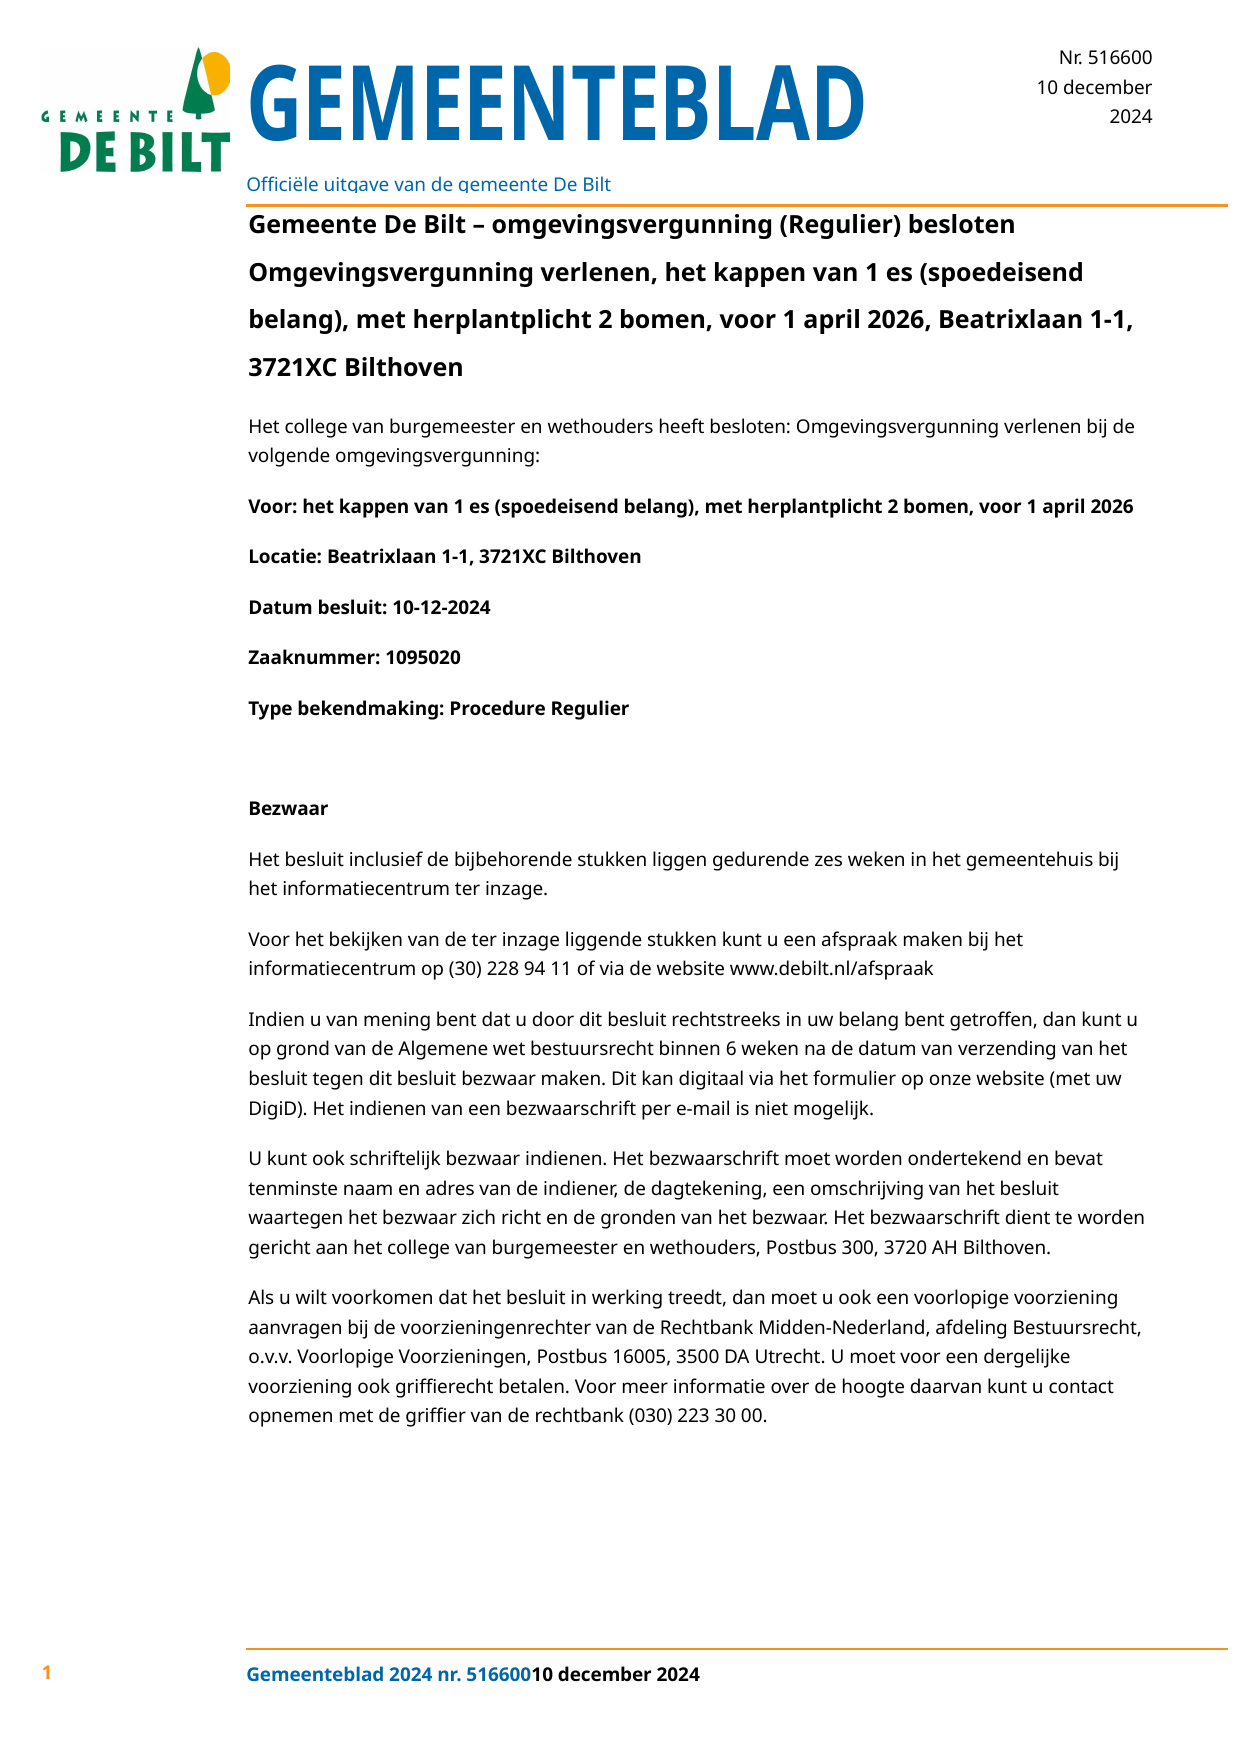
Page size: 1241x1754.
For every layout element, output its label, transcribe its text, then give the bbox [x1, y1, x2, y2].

text Locatie: Beatrixlaan 1-1, 3721XC Bilthoven [248, 543, 1152, 569]
text Indien u van mening bent dat u door dit besluit rechtstreeks in uw belang bent getroffen, dan kunt u op grond van de Algemene wet bestuursrecht binnen 6 weken na de datum van verzending van het besluit tegen dit besluit bezwaar maken. Dit kan digitaal via het formulier op onze website (met uw DigiD). Het indienen van een bezwaarschrift per e-mail is niet mogelijk. [248, 1006, 1152, 1121]
text Als u wilt voorkomen dat het besluit in werking treedt, dan moet u ook een voorlopige voorziening aanvragen bij de voorzieningenrechter van de Rechtbank Midden-Nederland, afdeling Bestuursrecht, o.v.v. Voorlopige Voorzieningen, Postbus 16005, 3500 DA Utrecht. U moet voor een dergelijke voorziening ook griffierecht betalen. Voor meer informatie over de hoogte daarvan kunt u contact opnemen met de griffier van de rechtbank (030) 223 30 00. [248, 1284, 1152, 1428]
text U kunt ook schriftelijk bezwaar indienen. Het bezwaarschrift moet worden ondertekend en bevat tenminste naam en adres van de indiener, de dagtekening, een omschrijving van het besluit waartegen het bezwaar zich richt en de gronden van het bezwaar. Het bezwaarschrift dient te worden gericht aan het college van burgemeester en wethouders, Postbus 300, 3720 AH Bilthoven. [248, 1145, 1152, 1260]
text Het besluit inclusief de bijbehorende stukken liggen gedurende zes weken in het gemeentehuis bij het informatiecentrum ter inzage. [248, 846, 1152, 901]
text Type bekendmaking: Procedure Regulier [248, 695, 1152, 721]
text Voor: het kappen van 1 es (spoedeisend belang), met herplantplicht 2 bomen, voor 1 april 2026 [248, 493, 1152, 519]
text Zaaknummer: 1095020 [248, 644, 1152, 670]
picture [41, 47, 231, 172]
text Voor het bekijken van de ter inzage liggende stukken kunt u een afspraak maken bij het informatiecentrum op (30) 228 94 11 of via de website www.debilt.nl/afspraak [248, 926, 1152, 981]
text Bezwaar [248, 796, 1152, 821]
text Het college van burgemeester en wethouders heeft besloten: Omgevingsvergunning verlenen bij de volgende omgevingsvergunning: [248, 413, 1152, 468]
text Gemeente De Bilt – omgevingsvergunning (Regulier) besloten Omgevingsvergunning verlenen, het kappen van 1 es (spoedeisend belang), met herplantplicht 2 bomen, voor 1 april 2026, Beatrixlaan 1-1, 3721XC Bilthoven [248, 207, 1152, 384]
text Datum besluit: 10-12-2024 [248, 594, 1152, 620]
